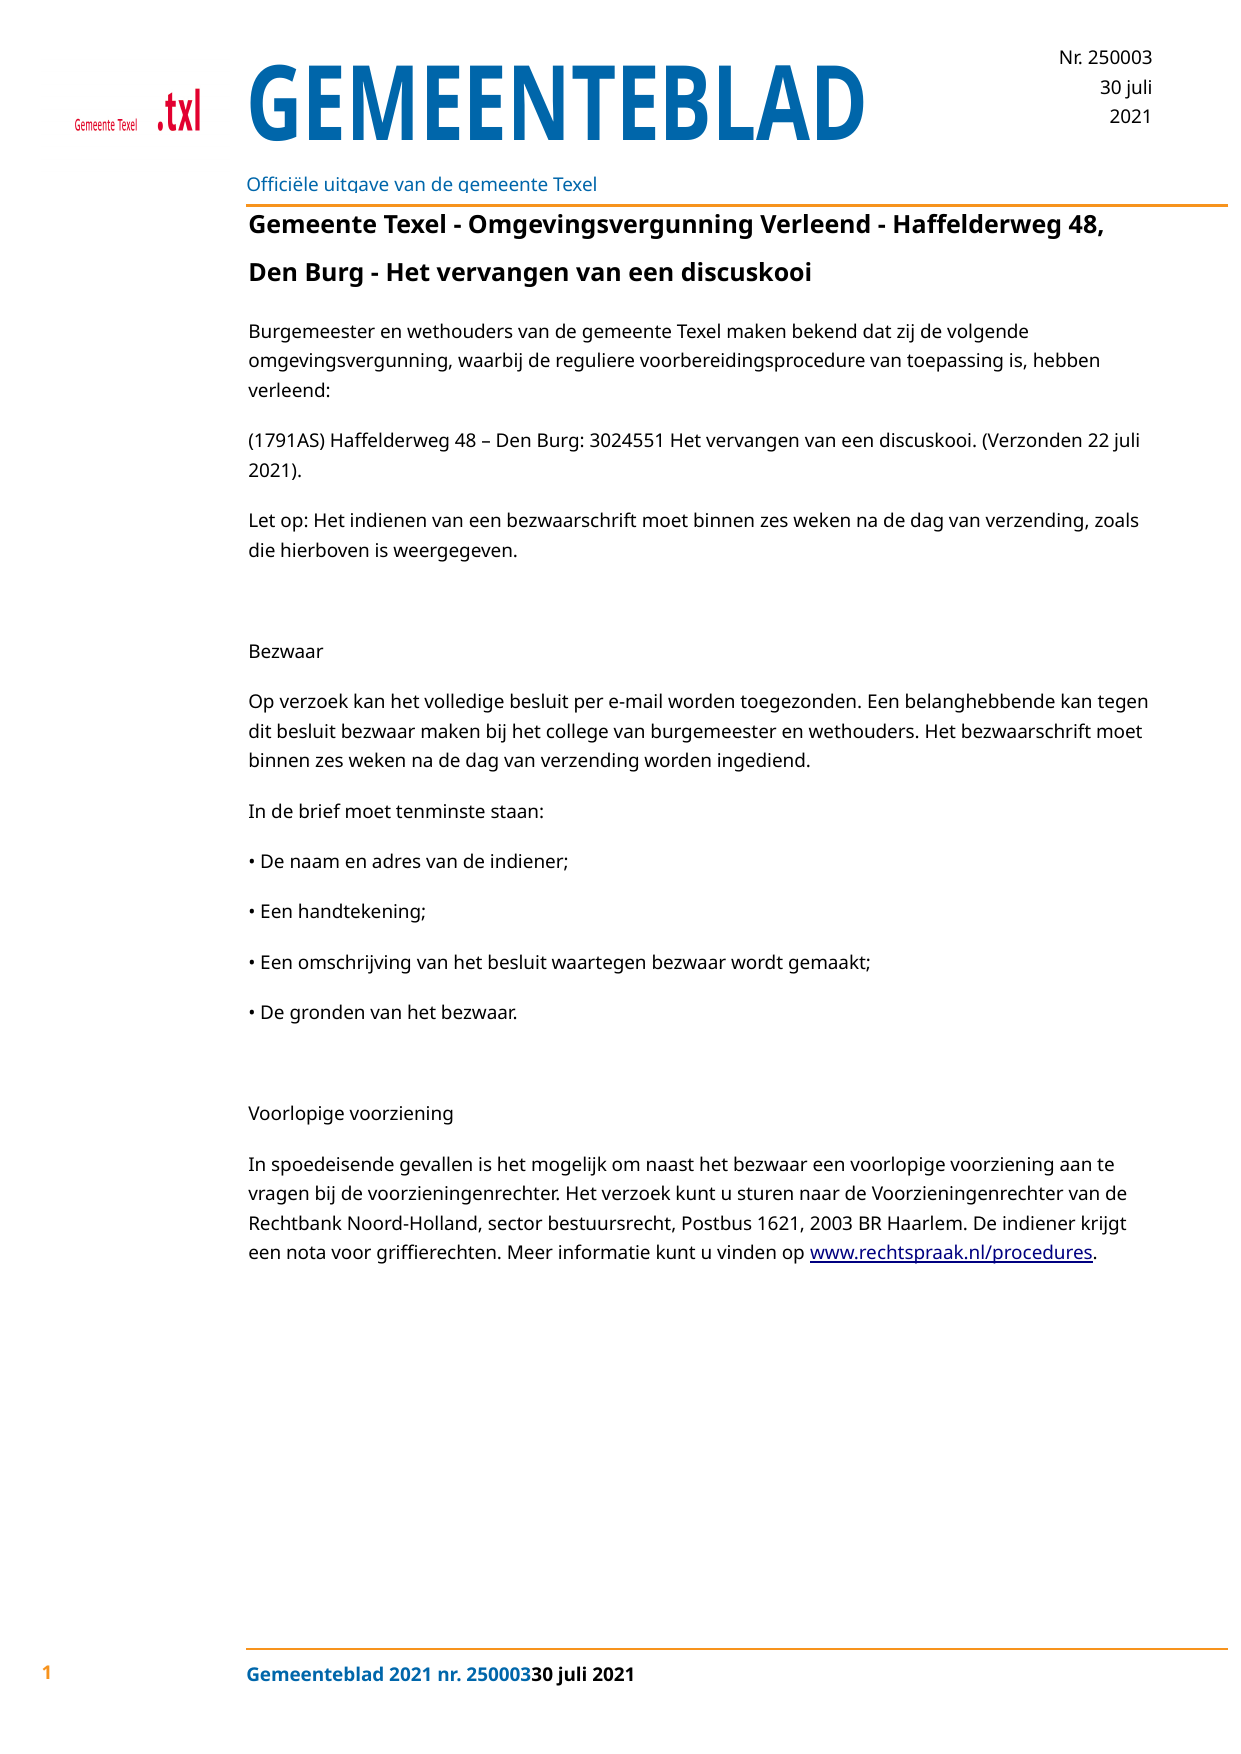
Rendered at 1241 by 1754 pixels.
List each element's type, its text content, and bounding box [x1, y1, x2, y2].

picture [41, 47, 231, 172]
text • De naam en adres van de indiener; [248, 848, 1152, 874]
text Voorlopige voorziening [248, 1100, 1152, 1126]
text Bezwaar [248, 638, 1152, 664]
text Let op: Het indienen van een bezwaarschrift moet binnen zes weken na de dag van verzending, zoals die hierboven is weergegeven. [248, 507, 1152, 563]
text Burgemeester en wethouders van de gemeente Texel maken bekend dat zij de volgende omgevingsvergunning, waarbij de reguliere voorbereidingsprocedure van toepassing is, hebben verleend: [248, 318, 1152, 403]
text In de brief moet tenminste staan: [248, 798, 1152, 824]
text In spoedeisende gevallen is het mogelijk om naast het bezwaar een voorlopige voorziening aan te vragen bij de voorzieningenrechter. Het verzoek kunt u sturen naar de Voorzieningenrechter van de Rechtbank Noord-Holland, sector bestuursrecht, Postbus 1621, 2003 BR Haarlem. De indiener krijgt een nota voor griffierechten. Meer informatie kunt u vinden op www.rechtspraak.nl/procedures. [248, 1151, 1152, 1265]
text (1791AS) Haffelderweg 48 – Den Burg: 3024551 Het vervangen van een discuskooi. (Verzonden 22 juli 2021). [248, 427, 1152, 483]
text • De gronden van het bezwaar. [248, 999, 1152, 1025]
text Op verzoek kan het volledige besluit per e-mail worden toegezonden. Een belanghebbende kan tegen dit besluit bezwaar maken bij het college van burgemeester en wethouders. Het bezwaarschrift moet binnen zes weken na de dag van verzending worden ingediend. [248, 688, 1152, 773]
text • Een handtekening; [248, 899, 1152, 924]
text Gemeente Texel - Omgevingsvergunning Verleend - Haffelderweg 48, Den Burg - Het vervangen van een discuskooi [248, 207, 1152, 288]
text • Een omschrijving van het besluit waartegen bezwaar wordt gemaakt; [248, 949, 1152, 975]
